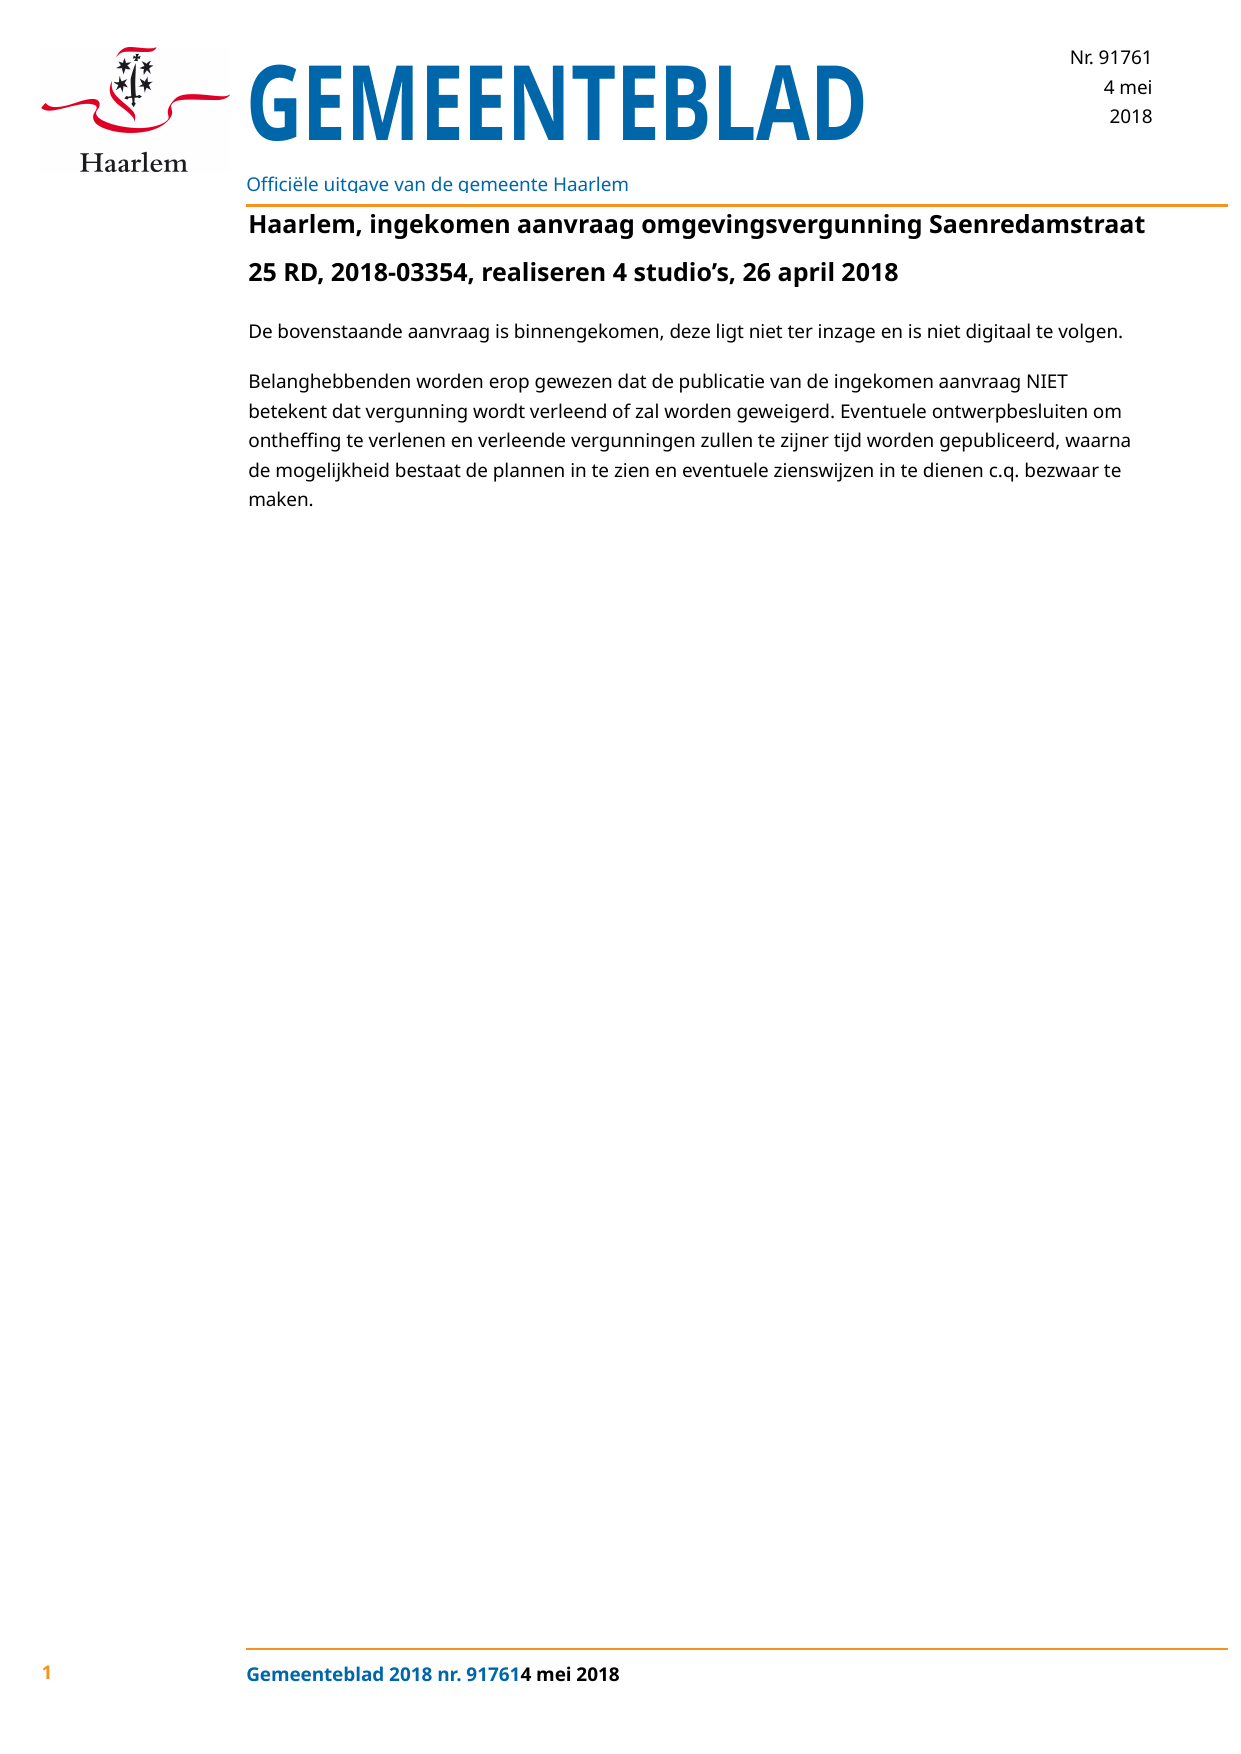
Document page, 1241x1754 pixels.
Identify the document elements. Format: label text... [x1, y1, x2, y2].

text De bovenstaande aanvraag is binnengekomen, deze ligt niet ter inzage en is niet digitaal te volgen. [248, 318, 1152, 344]
picture [41, 47, 231, 172]
text Belanghebbenden worden erop gewezen dat de publicatie van de ingekomen aanvraag NIET betekent dat vergunning wordt verleend of zal worden geweigerd. Eventuele ontwerpbesluiten om ontheffing te verlenen en verleende vergunningen zullen te zijner tijd worden gepubliceerd, waarna de mogelijkheid bestaat de plannen in te zien en eventuele zienswijzen in te dienen c.q. bezwaar te maken. [248, 368, 1152, 512]
text Haarlem, ingekomen aanvraag omgevingsvergunning Saenredamstraat 25 RD, 2018-03354, realiseren 4 studio’s, 26 april 2018 [248, 207, 1152, 288]
